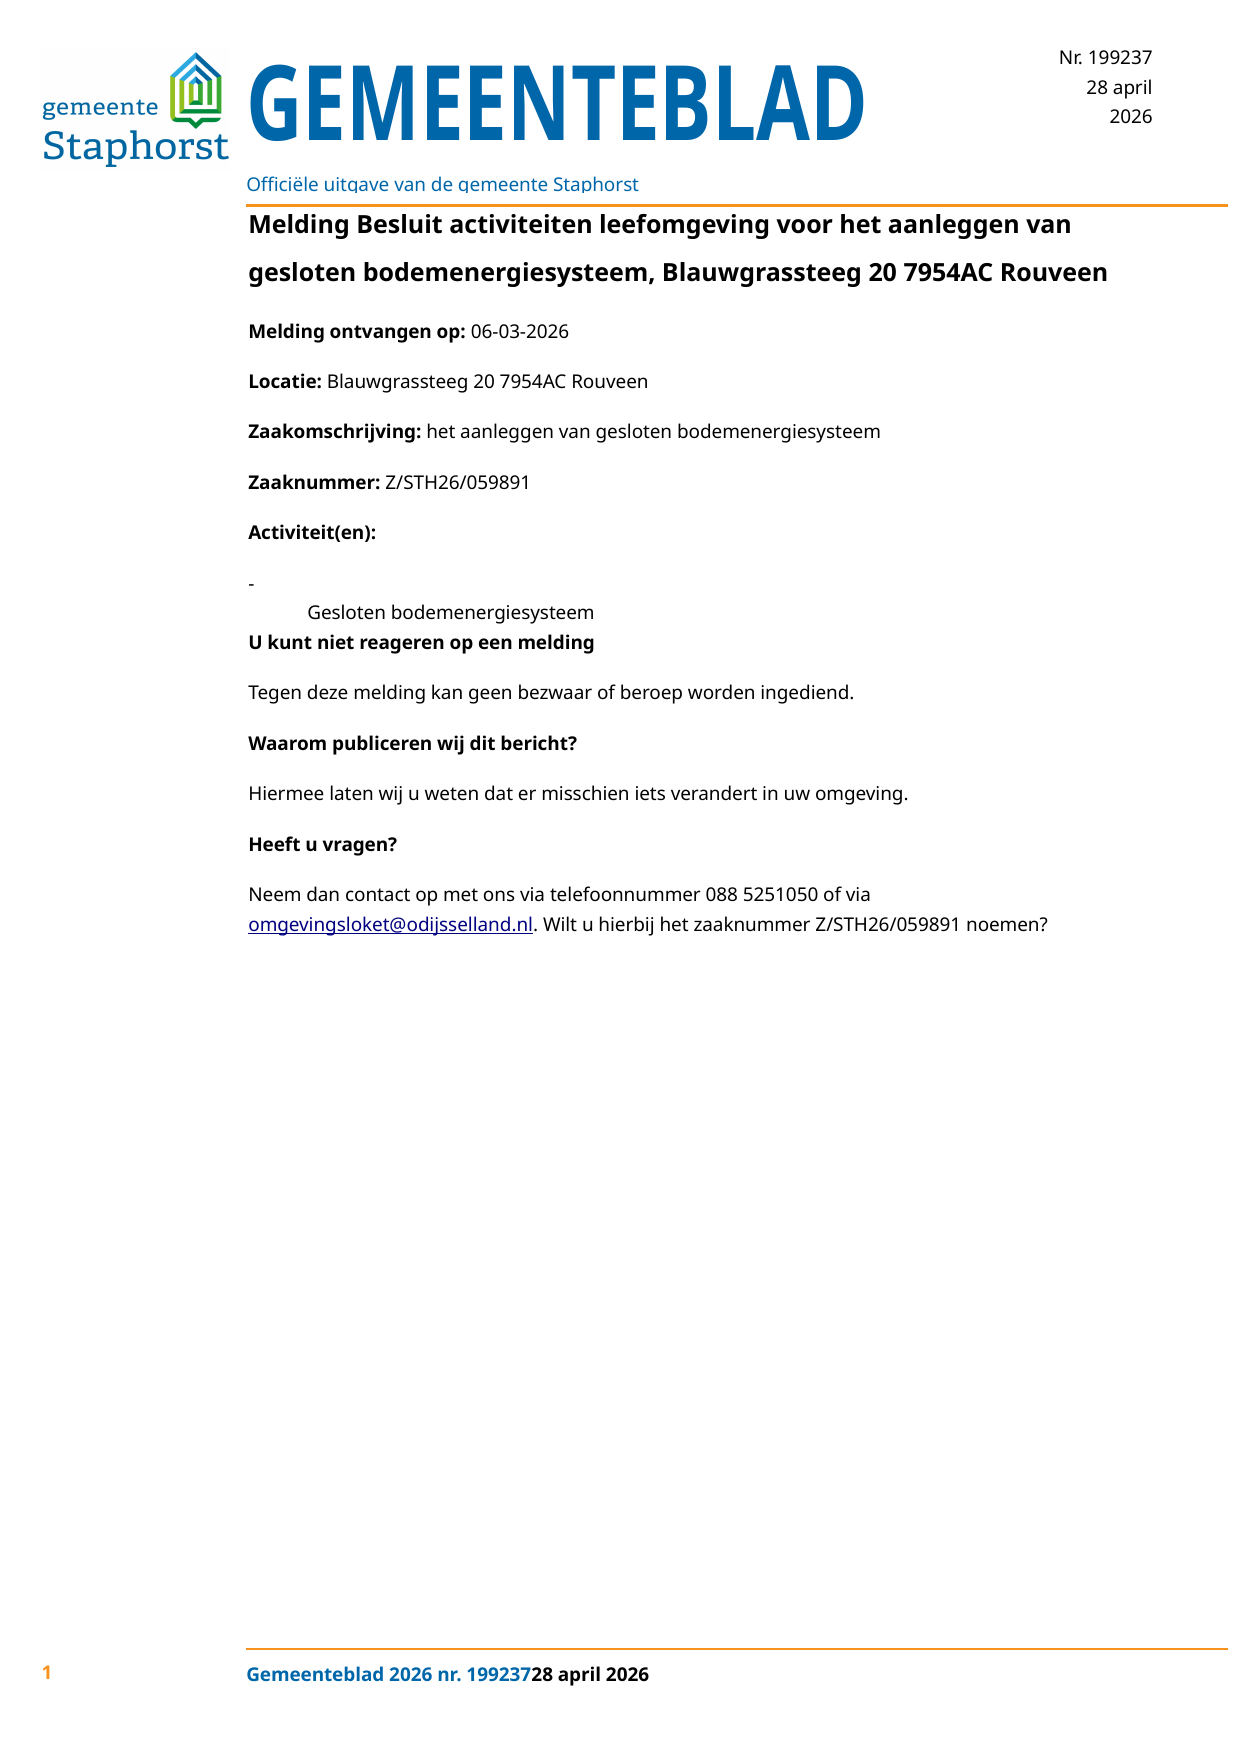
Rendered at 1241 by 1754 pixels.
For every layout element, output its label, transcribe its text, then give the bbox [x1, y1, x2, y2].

text Zaaknummer: Z/STH26/059891 [248, 469, 1152, 495]
text Heeft u vragen? [248, 831, 1152, 857]
text Neem dan contact op met ons via telefoonnummer 088 5251050 of via omgevingsloket@odijsselland.nl. Wilt u hierbij het zaaknummer Z/STH26/059891 noemen? [248, 881, 1152, 937]
picture [41, 47, 231, 172]
text Melding Besluit activiteiten leefomgeving voor het aanleggen van gesloten bodemenergiesysteem, Blauwgrassteeg 20 7954AC Rouveen [248, 207, 1152, 288]
text Activiteit(en): [248, 519, 1152, 545]
list Gesloten bodemenergiesysteem [248, 599, 1152, 625]
text U kunt niet reageren op een melding [248, 629, 1152, 655]
text Waarom publiceren wij dit bericht? [248, 730, 1152, 756]
text Locatie: Blauwgrassteeg 20 7954AC Rouveen [248, 368, 1152, 394]
text Tegen deze melding kan geen bezwaar of beroep worden ingediend. [248, 679, 1152, 705]
text Melding ontvangen op: 06-03-2026 [248, 318, 1152, 344]
text Hiermee laten wij u weten dat er misschien iets verandert in uw omgeving. [248, 780, 1152, 806]
text Zaakomschrijving: het aanleggen van gesloten bodemenergiesysteem [248, 419, 1152, 444]
